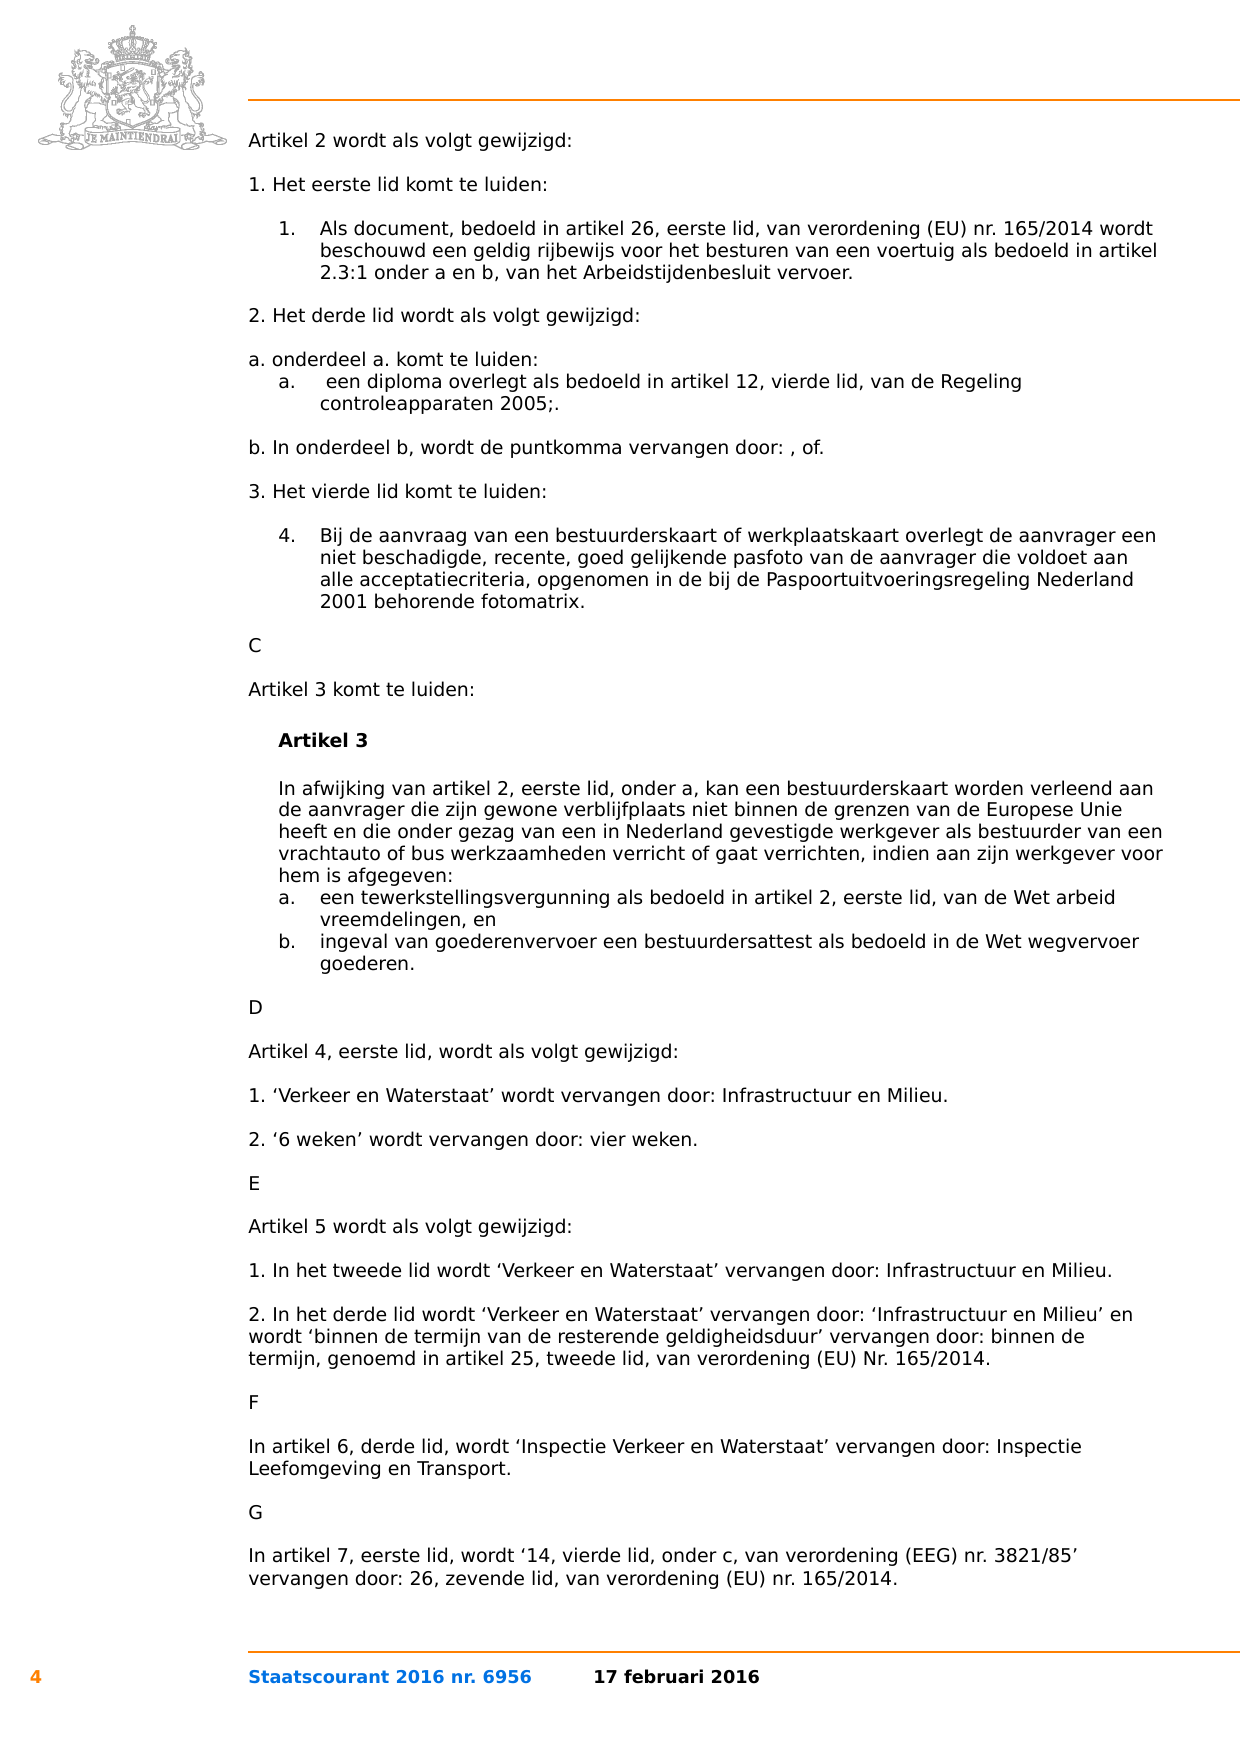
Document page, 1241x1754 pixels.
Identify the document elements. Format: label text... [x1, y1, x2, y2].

text In artikel 7, eerste lid, wordt ‘14, vierde lid, onder c, van verordening (EEG) nr. 3821/85’ vervangen door: 26, zevende lid, van verordening (EU) nr. 165/2014. [248, 1545, 1163, 1589]
text In artikel 6, derde lid, wordt ‘Inspectie Verkeer en Waterstaat’ vervangen door: Inspectie Leefomgeving en Transport. [248, 1436, 1163, 1480]
text a. een diploma overlegt als bedoeld in artikel 12, vierde lid, van de Regeling controleapparaten 2005;. [278, 371, 1163, 415]
text 2. In het derde lid wordt ‘Verkeer en Waterstaat’ vervangen door: ‘Infrastructuur en Milieu’ en wordt ‘binnen de termijn van de resterende geldigheidsduur’ vervangen door: binnen de termijn, genoemd in artikel 25, tweede lid, van verordening (EU) Nr. 165/2014. [248, 1304, 1163, 1370]
text 4. Bij de aanvraag van een bestuurderskaart of werkplaatskaart overlegt de aanvrager een niet beschadigde, recente, goed gelijkende pasfoto van de aanvrager die voldoet aan alle acceptatiecriteria, opgenomen in de bij de Paspoortuitvoeringsregeling Nederland 2001 behorende fotomatrix. [278, 525, 1163, 613]
text C [248, 634, 1163, 657]
text D [248, 997, 1163, 1019]
text a. onderdeel a. komt te luiden: [248, 349, 1163, 371]
text a. een tewerkstellingsvergunning als bedoeld in artikel 2, eerste lid, van de Wet arbeid vreemdelingen, en [278, 887, 1163, 931]
text 1. Het eerste lid komt te luiden: [248, 174, 1163, 196]
text 2. ‘6 weken’ wordt vervangen door: vier weken. [248, 1129, 1163, 1151]
picture [38, 25, 227, 150]
text 3. Het vierde lid komt te luiden: [248, 481, 1163, 503]
subtitle Artikel 3 [278, 730, 1163, 752]
text Artikel 3 komt te luiden: [248, 678, 1163, 700]
text b. In onderdeel b, wordt de puntkomma vervangen door: , of. [248, 437, 1163, 459]
text Artikel 5 wordt als volgt gewijzigd: [248, 1216, 1163, 1238]
text b. ingeval van goederenvervoer een bestuurdersattest als bedoeld in de Wet wegvervoer goederen. [278, 931, 1163, 975]
text 1. Als document, bedoeld in artikel 26, eerste lid, van verordening (EU) nr. 165/2014 wordt beschouwd een geldig rijbewijs voor het besturen van een voertuig als bedoeld in artikel 2.3:1 onder a en b, van het Arbeidstijdenbesluit vervoer. [278, 218, 1163, 283]
text 2. Het derde lid wordt als volgt gewijzigd: [248, 305, 1163, 327]
text G [248, 1502, 1163, 1523]
text Artikel 4, eerste lid, wordt als volgt gewijzigd: [248, 1041, 1163, 1063]
text F [248, 1392, 1163, 1414]
text E [248, 1172, 1163, 1194]
text 1. In het tweede lid wordt ‘Verkeer en Waterstaat’ vervangen door: Infrastructuur en Milieu. [248, 1260, 1163, 1282]
text 1. ‘Verkeer en Waterstaat’ wordt vervangen door: Infrastructuur en Milieu. [248, 1085, 1163, 1107]
text In afwijking van artikel 2, eerste lid, onder a, kan een bestuurderskaart worden verleend aan de aanvrager die zijn gewone verblijfplaats niet binnen de grenzen van de Europese Unie heeft en die onder gezag van een in Nederland gevestigde werkgever als bestuurder van een vrachtauto of bus werkzaamheden verricht of gaat verrichten, indien aan zijn werkgever voor hem is afgegeven: [278, 777, 1163, 887]
text Artikel 2 wordt als volgt gewijzigd: [248, 130, 1163, 152]
